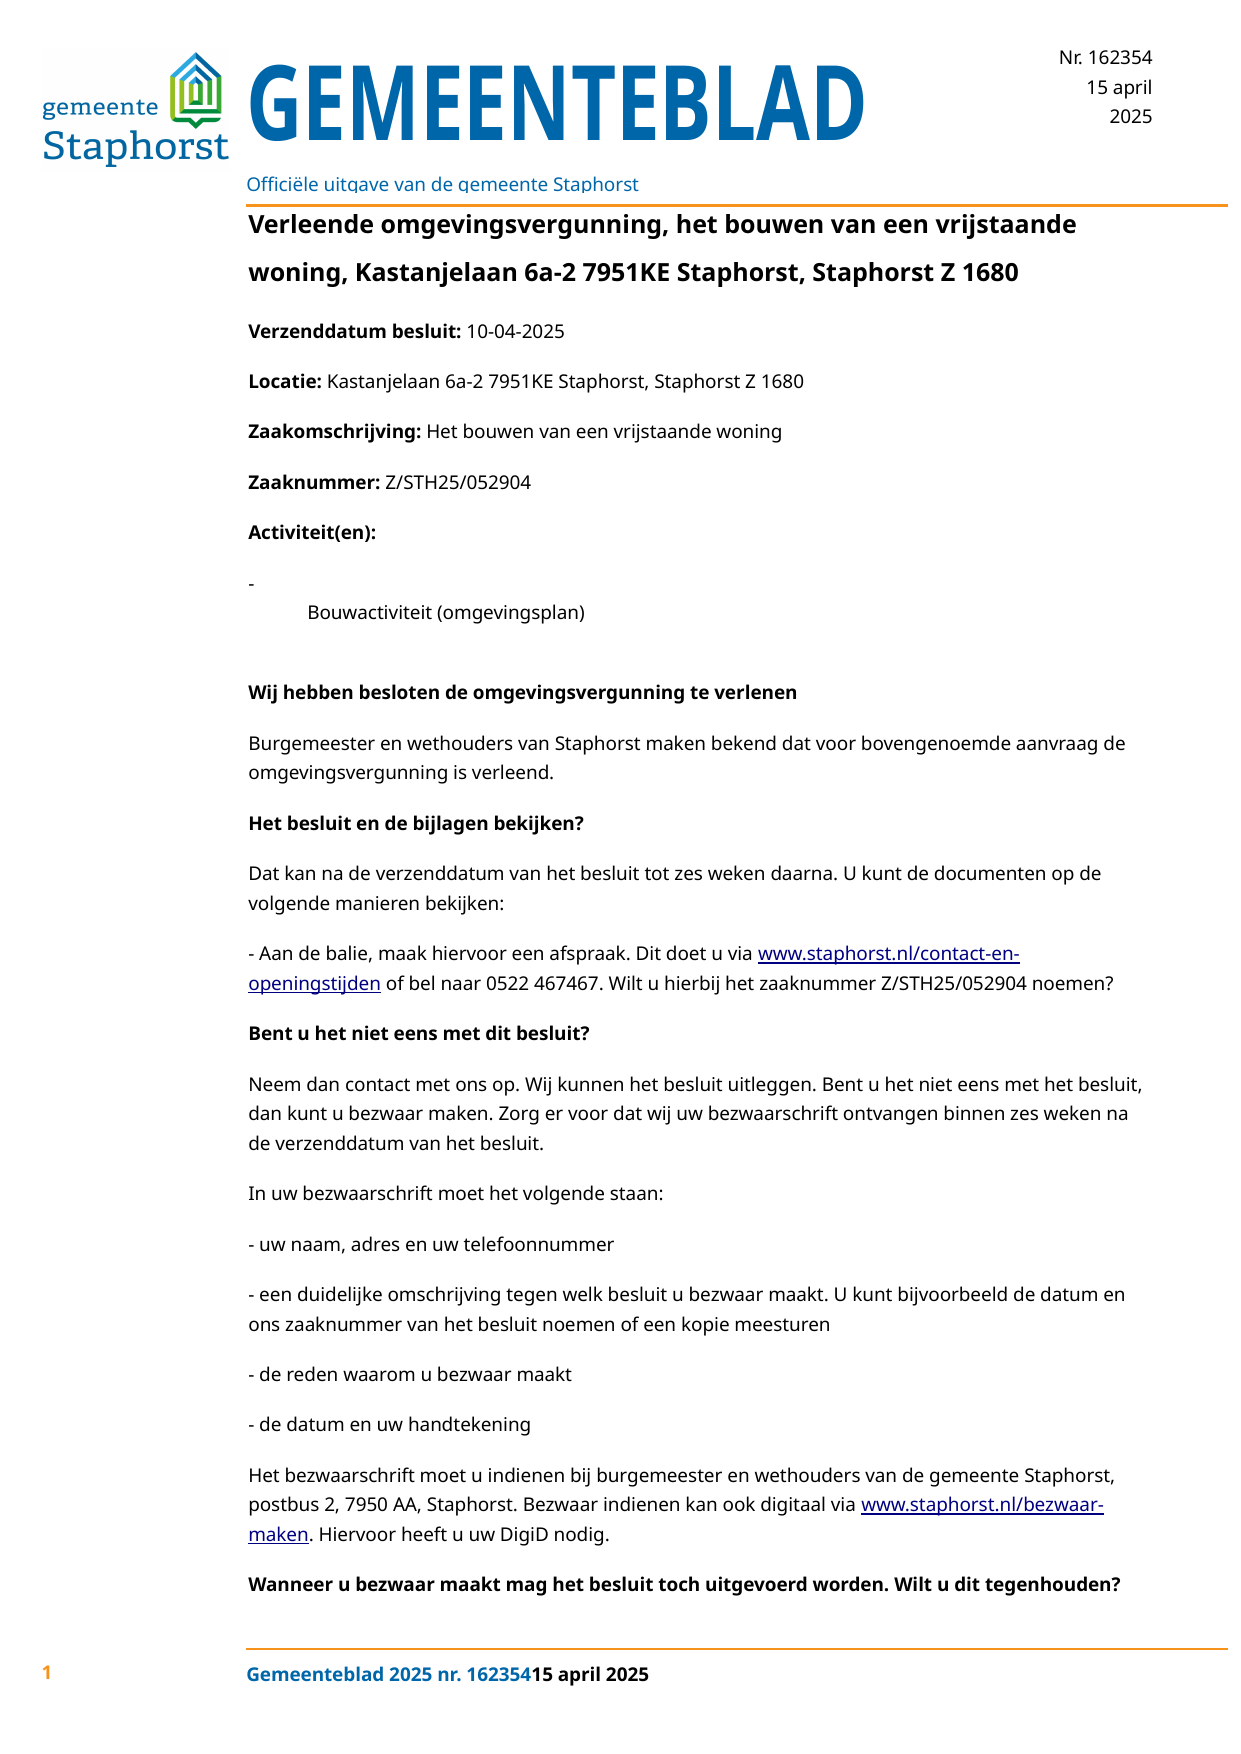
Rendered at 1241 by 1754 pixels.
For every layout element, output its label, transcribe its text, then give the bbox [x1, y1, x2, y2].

text - de datum en uw handtekening [248, 1412, 1152, 1437]
text Wanneer u bezwaar maakt mag het besluit toch uitgevoerd worden. Wilt u dit tegenhouden? [248, 1572, 1152, 1597]
text Bent u het niet eens met dit besluit? [248, 1020, 1152, 1046]
text Locatie: Kastanjelaan 6a-2 7951KE Staphorst, Staphorst Z 1680 [248, 368, 1152, 394]
text - Aan de balie, maak hiervoor een afspraak. Dit doet u via www.staphorst.nl/contact-en-openingstijden of bel naar 0522 467467. Wilt u hierbij het zaaknummer Z/STH25/052904 noemen? [248, 940, 1152, 996]
text - de reden waarom u bezwaar maakt [248, 1361, 1152, 1387]
text - een duidelijke omschrijving tegen welk besluit u bezwaar maakt. U kunt bijvoorbeeld de datum en ons zaaknummer van het besluit noemen of een kopie meesturen [248, 1281, 1152, 1337]
text Zaaknummer: Z/STH25/052904 [248, 469, 1152, 495]
picture [41, 47, 231, 172]
text In uw bezwaarschrift moet het volgende staan: [248, 1180, 1152, 1206]
list Bouwactiviteit (omgevingsplan) [248, 599, 1152, 625]
text Wij hebben besloten de omgevingsvergunning te verlenen [248, 679, 1152, 705]
text - uw naam, adres en uw telefoonnummer [248, 1231, 1152, 1257]
text Burgemeester en wethouders van Staphorst maken bekend dat voor bovengenoemde aanvraag de omgevingsvergunning is verleend. [248, 730, 1152, 785]
text Verleende omgevingsvergunning, het bouwen van een vrijstaande woning, Kastanjelaan 6a-2 7951KE Staphorst, Staphorst Z 1680 [248, 207, 1152, 288]
text Zaakomschrijving: Het bouwen van een vrijstaande woning [248, 419, 1152, 444]
text Verzenddatum besluit: 10-04-2025 [248, 318, 1152, 344]
text Het besluit en de bijlagen bekijken? [248, 810, 1152, 836]
text Dat kan na de verzenddatum van het besluit tot zes weken daarna. U kunt de documenten op de volgende manieren bekijken: [248, 860, 1152, 916]
text Activiteit(en): [248, 519, 1152, 545]
text Neem dan contact met ons op. Wij kunnen het besluit uitleggen. Bent u het niet eens met het besluit, dan kunt u bezwaar maken. Zorg er voor dat wij uw bezwaarschrift ontvangen binnen zes weken na de verzenddatum van het besluit. [248, 1071, 1152, 1156]
text Het bezwaarschrift moet u indienen bij burgemeester en wethouders van de gemeente Staphorst, postbus 2, 7950 AA, Staphorst. Bezwaar indienen kan ook digitaal via www.staphorst.nl/bezwaar-maken. Hiervoor heeft u uw DigiD nodig. [248, 1462, 1152, 1547]
